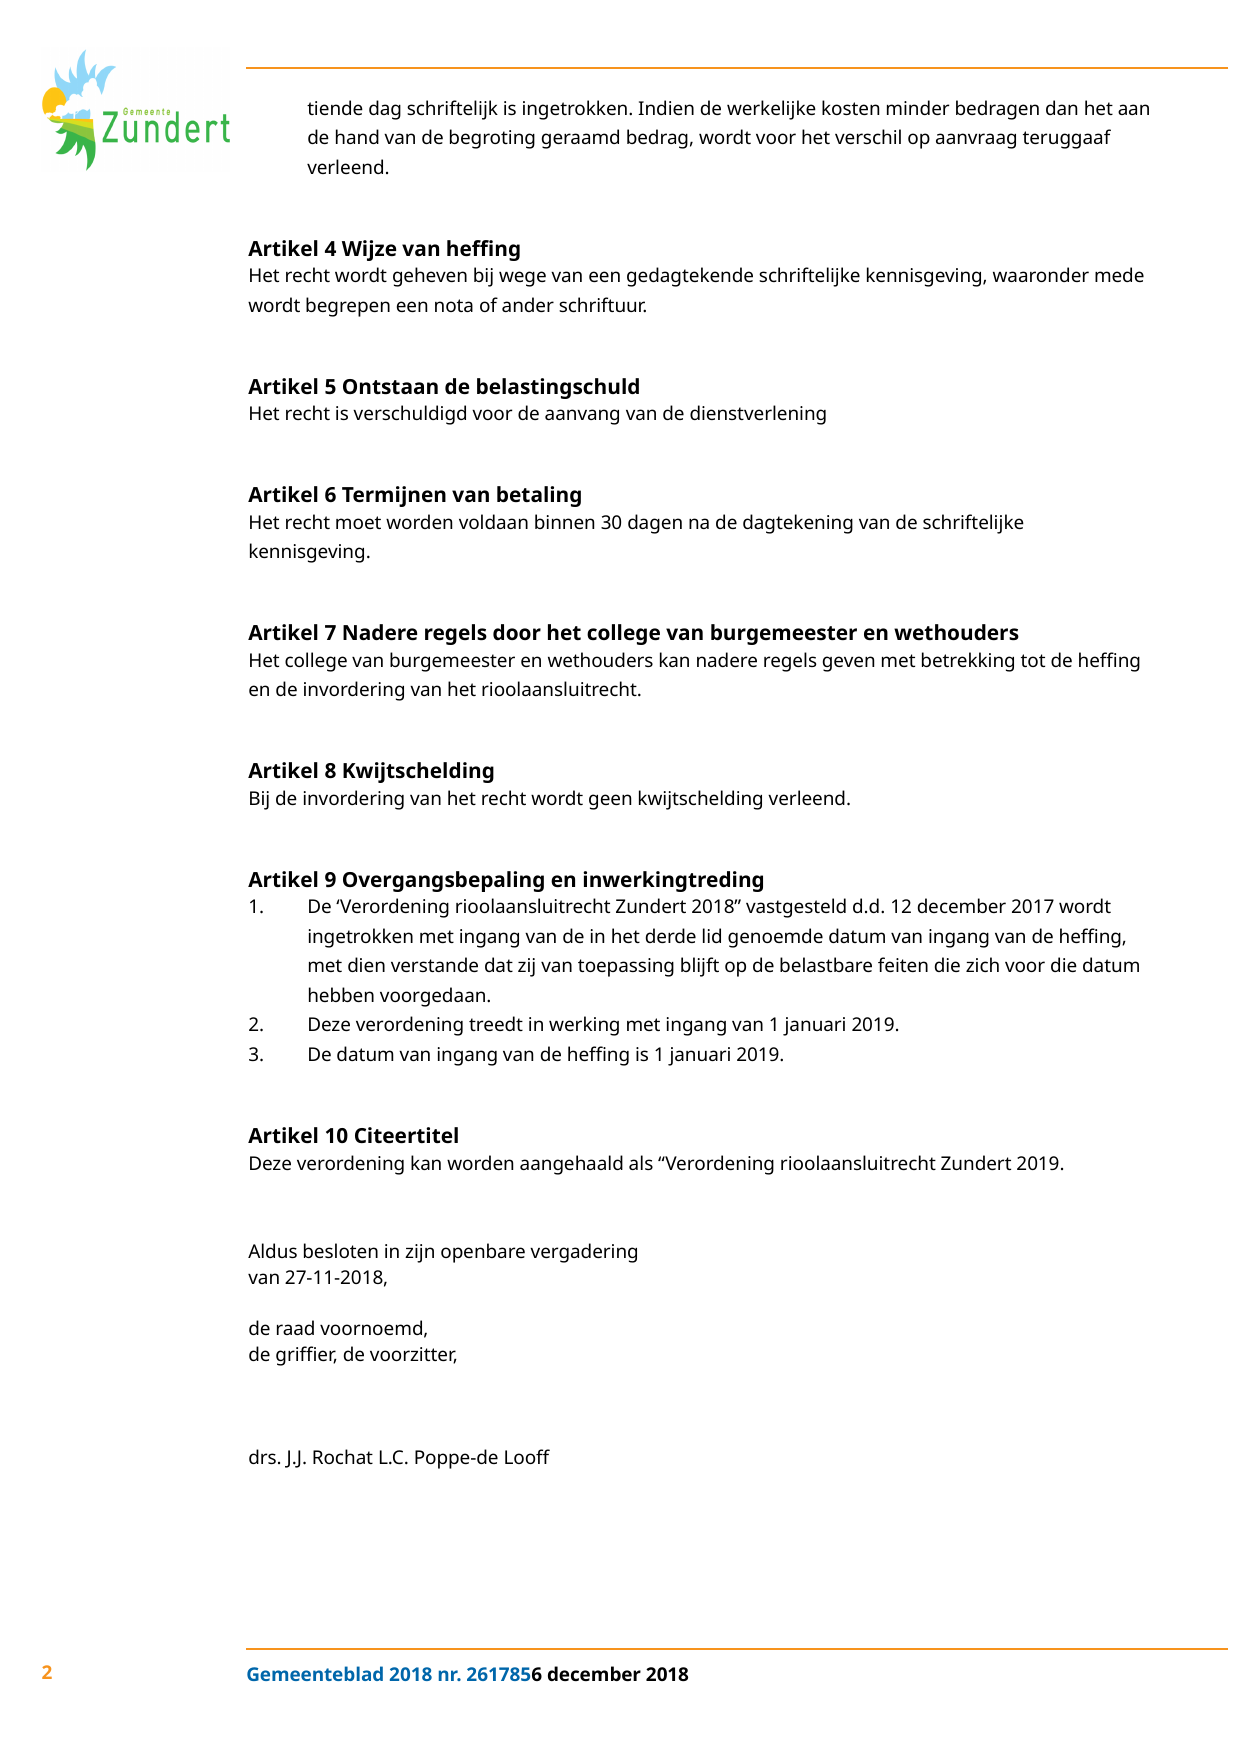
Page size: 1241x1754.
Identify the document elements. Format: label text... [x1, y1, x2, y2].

text Artikel 10 Citeertitel [248, 1121, 1152, 1150]
text Artikel 6 Termijnen van betaling [248, 480, 1152, 509]
text Artikel 4 Wijze van heffing [248, 234, 1152, 262]
text van 27-11-2018, [248, 1264, 1152, 1290]
text Deze verordening kan worden aangehaald als “Verordening rioolaansluitrecht Zundert 2019. [248, 1150, 1152, 1175]
text Artikel 5 Ontstaan de belastingschuld [248, 372, 1152, 400]
text Het college van burgemeester en wethouders kan nadere regels geven met betrekking tot de heffing en de invordering van het rioolaansluitrecht. [248, 647, 1152, 702]
text Het recht is verschuldigd voor de aanvang van de dienstverlening [248, 400, 1152, 426]
text de griffier, de voorzitter, [248, 1341, 1152, 1367]
picture [41, 47, 231, 172]
text Artikel 9 Overgangsbepaling en inwerkingtreding [248, 865, 1152, 893]
list De ‘Verordening rioolaansluitrecht Zundert 2018” vastgesteld d.d. 12 december 2017 wordt ingetrokken met ingang van de in het derde lid genoemde datum van ingang van de heffing, met dien verstande dat zij van toepassing blijft op de belastbare feiten die zich voor die datum hebben voorgedaan. [248, 893, 1152, 1008]
text Aldus besloten in zijn openbare vergadering [248, 1238, 1152, 1264]
list Deze verordening treedt in werking met ingang van 1 januari 2019. [248, 1012, 1152, 1037]
text drs. J.J. Rochat L.C. Poppe-de Looff [248, 1444, 1152, 1470]
text Het recht moet worden voldaan binnen 30 dagen na de dagtekening van de schriftelijke kennisgeving. [248, 509, 1152, 564]
text de raad voornoemd, [248, 1316, 1152, 1341]
list tiende dag schriftelijk is ingetrokken. Indien de werkelijke kosten minder bedragen dan het aan de hand van de begroting geraamd bedrag, wordt voor het verschil op aanvraag teruggaaf verleend. [248, 95, 1152, 180]
text Bij de invordering van het recht wordt geen kwijtschelding verleend. [248, 785, 1152, 811]
text Het recht wordt geheven bij wege van een gedagtekende schriftelijke kennisgeving, waaronder mede wordt begrepen een nota of ander schriftuur. [248, 262, 1152, 318]
text Artikel 7 Nadere regels door het college van burgemeester en wethouders [248, 618, 1152, 647]
text Artikel 8 Kwijtschelding [248, 756, 1152, 785]
list De datum van ingang van de heffing is 1 januari 2019. [248, 1041, 1152, 1067]
